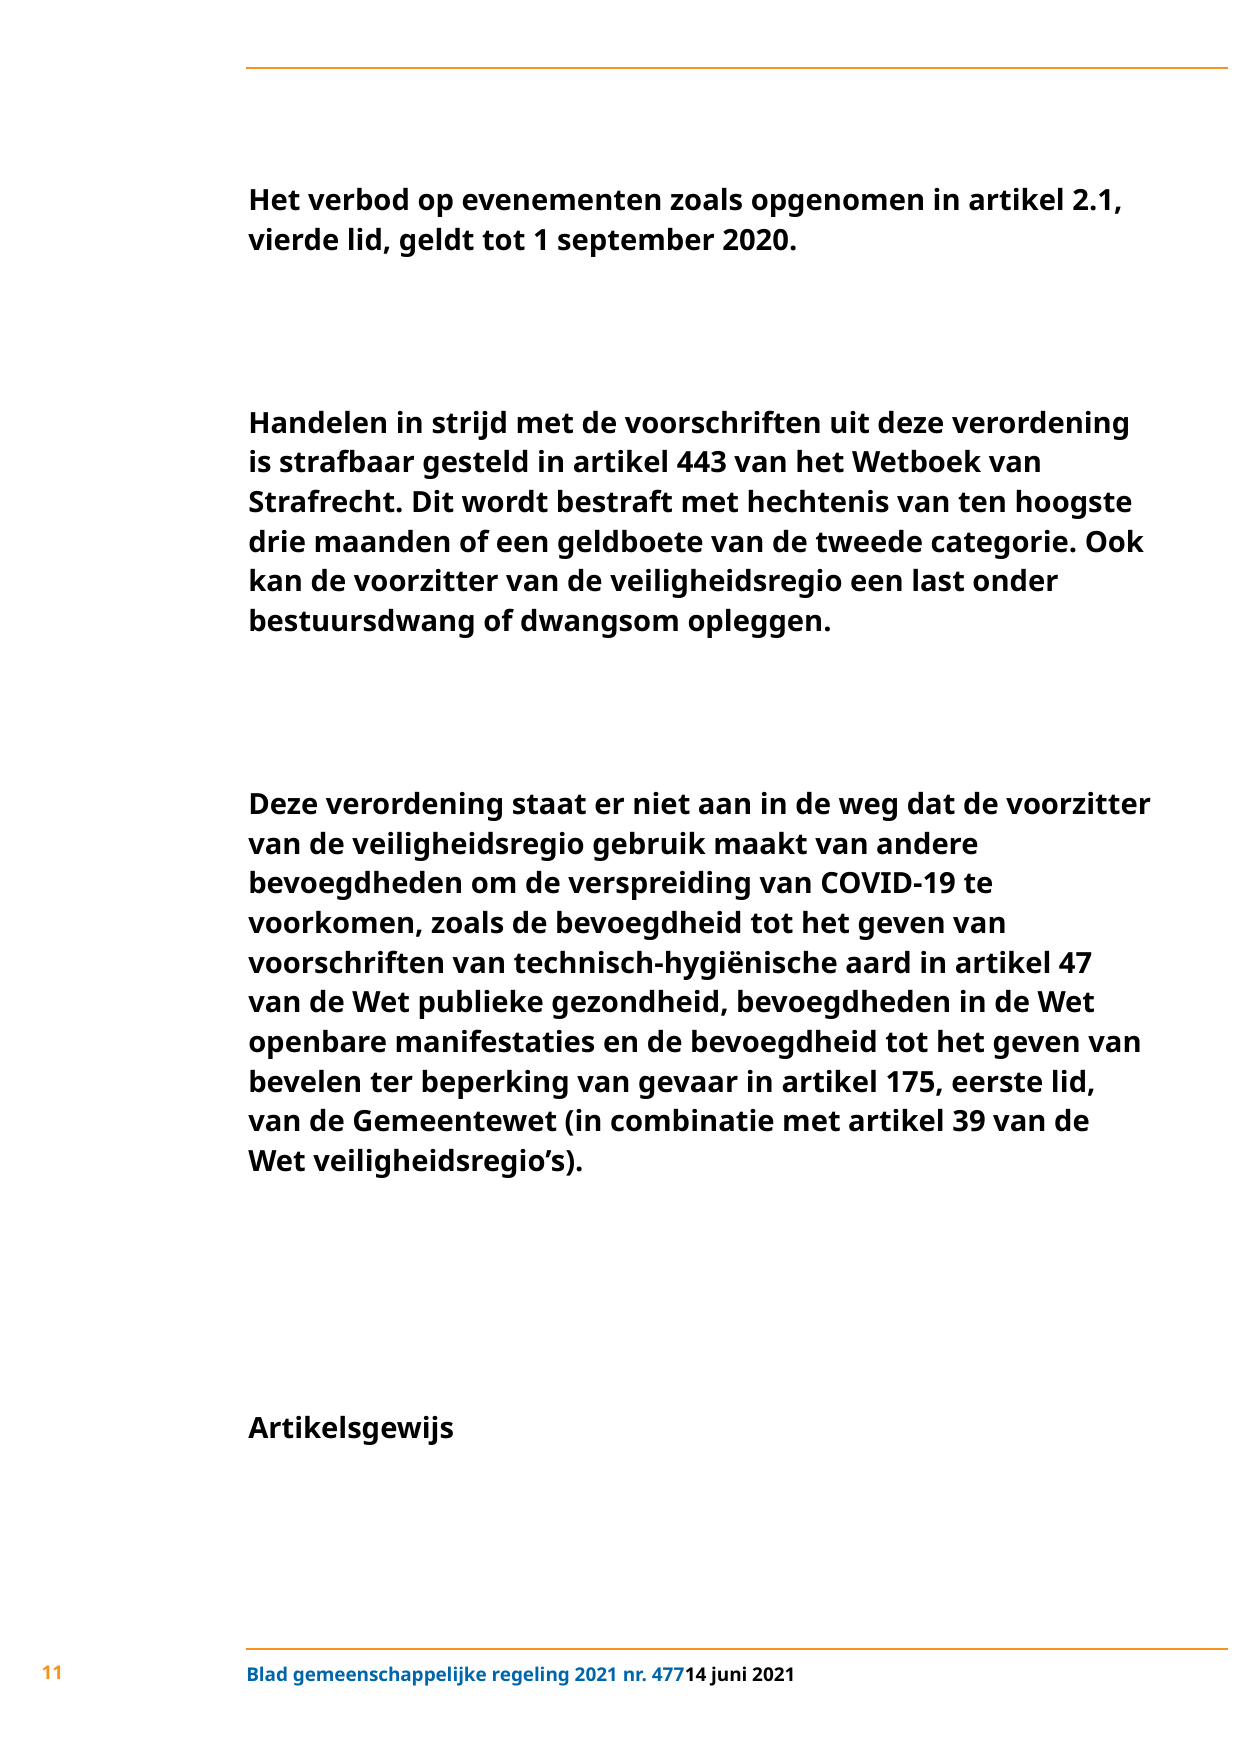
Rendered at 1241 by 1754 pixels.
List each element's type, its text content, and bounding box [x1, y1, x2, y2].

text Deze verordening staat er niet aan in de weg dat de voorzitter van de veiligheidsregio gebruik maakt van andere bevoegdheden om de verspreiding van COVID-19 te voorkomen, zoals de bevoegdheid tot het geven van voorschriften van technisch-hygiënische aard in artikel 47 van de Wet publieke gezondheid, bevoegdheden in de Wet openbare manifestaties en de bevoegdheid tot het geven van bevelen ter beperking van gevaar in artikel 175, eerste lid, van de Gemeentewet (in combinatie met artikel 39 van de Wet veiligheidsregio’s). [248, 783, 1152, 1180]
picture [41, 47, 231, 172]
text Het verbod op evenementen zoals opgenomen in artikel 2.1, vierde lid, geldt tot 1 september 2020. [248, 179, 1152, 259]
text Artikelsgewijs [248, 1408, 1152, 1447]
text Handelen in strijd met de voorschriften uit deze verordening is strafbaar gesteld in artikel 443 van het Wetboek van Strafrecht. Dit wordt bestraft met hechtenis van ten hoogste drie maanden of een geldboete van de tweede categorie. Ook kan de voorzitter van de veiligheidsregio een last onder bestuursdwang of dwangsom opleggen. [248, 402, 1152, 640]
